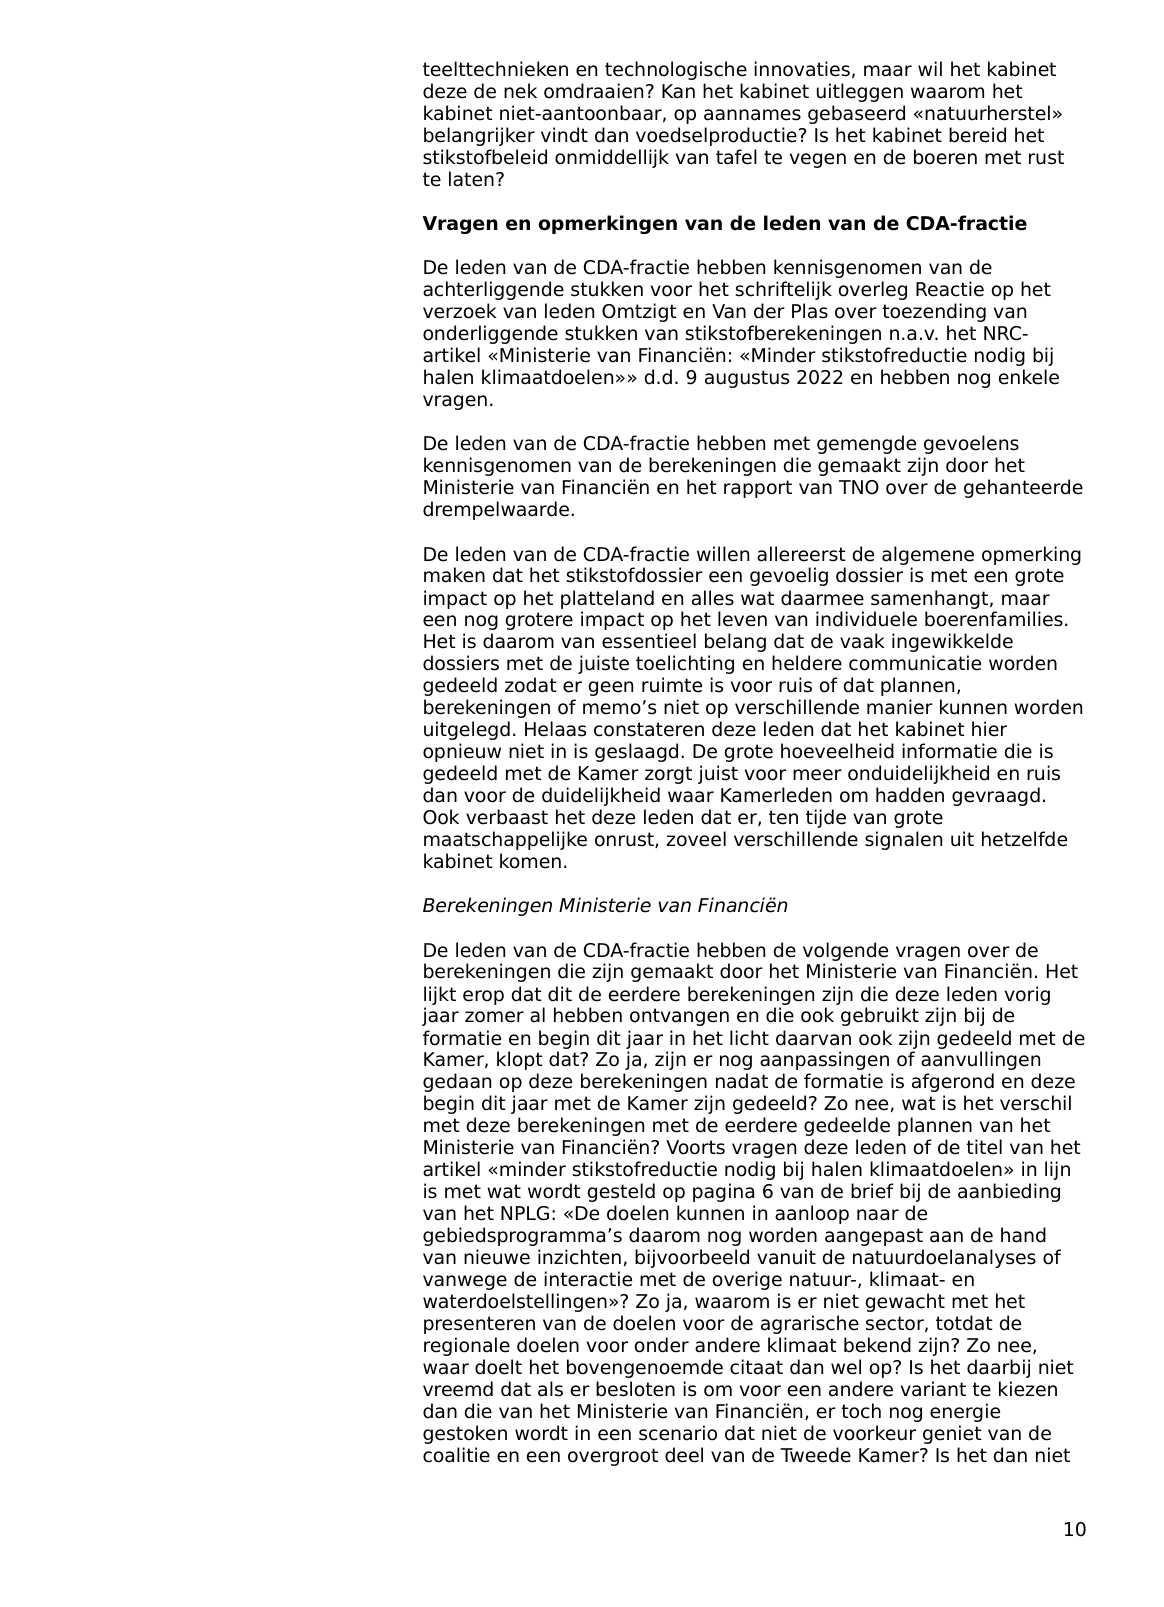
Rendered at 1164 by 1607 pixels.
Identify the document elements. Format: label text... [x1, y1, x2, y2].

text De leden van de CDA-fractie hebben de volgende vragen over de berekeningen die zijn gemaakt door het Ministerie van Financiën. Het lijkt erop dat dit de eerdere berekeningen zijn die deze leden vorig jaar zomer al hebben ontvangen en die ook gebruikt zijn bij de formatie en begin dit jaar in het licht daarvan ook zijn gedeeld met de Kamer, klopt dat? Zo ja, zijn er nog aanpassingen of aanvullingen gedaan op deze berekeningen nadat de formatie is afgerond en deze begin dit jaar met de Kamer zijn gedeeld? Zo nee, wat is het verschil met deze berekeningen met de eerdere gedeelde plannen van het Ministerie van Financiën? Voorts vragen deze leden of de titel van het artikel «minder stikstofreductie nodig bij halen klimaatdoelen» in lijn is met wat wordt gesteld op pagina 6 van de brief bij de aanbieding van het NPLG: «De doelen kunnen in aanloop naar de gebiedsprogramma’s daarom nog worden aangepast aan de hand van nieuwe inzichten, bijvoorbeeld vanuit de natuurdoelanalyses of vanwege de interactie met de overige natuur-, klimaat- en waterdoelstellingen»? Zo ja, waarom is er niet gewacht met het presenteren van de doelen voor de agrarische sector, totdat de regionale doelen voor onder andere klimaat bekend zijn? Zo nee, waar doelt het bovengenoemde citaat dan wel op? Is het daarbij niet vreemd dat als er besloten is om voor een andere variant te kiezen dan die van het Ministerie van Financiën, er toch nog energie gestoken wordt in een scenario dat niet de voorkeur geniet van de coalitie en een overgroot deel van de Tweede Kamer? Is het dan niet [422, 939, 1087, 1467]
text teelttechnieken en technologische innovaties, maar wil het kabinet deze de nek omdraaien? Kan het kabinet uitleggen waarom het kabinet niet-aantoonbaar, op aannames gebaseerd «natuurherstel» belangrijker vindt dan voedselproductie? Is het kabinet bereid het stikstofbeleid onmiddellijk van tafel te vegen en de boeren met rust te laten? [422, 59, 1087, 191]
subtitle Vragen en opmerkingen van de leden van de CDA-fractie [422, 213, 1087, 235]
text De leden van de CDA-fractie willen allereerst de algemene opmerking maken dat het stikstofdossier een gevoelig dossier is met een grote impact op het platteland en alles wat daarmee samenhangt, maar een nog grotere impact op het leven van individuele boerenfamilies. Het is daarom van essentieel belang dat de vaak ingewikkelde dossiers met de juiste toelichting en heldere communicatie worden gedeeld zodat er geen ruimte is voor ruis of dat plannen, berekeningen of memo’s niet op verschillende manier kunnen worden uitgelegd. Helaas constateren deze leden dat het kabinet hier opnieuw niet in is geslaagd. De grote hoeveelheid informatie die is gedeeld met de Kamer zorgt juist voor meer onduidelijkheid en ruis dan voor de duidelijkheid waar Kamerleden om hadden gevraagd. Ook verbaast het deze leden dat er, ten tijde van grote maatschappelijke onrust, zoveel verschillende signalen uit hetzelfde kabinet komen. [422, 543, 1087, 873]
text De leden van de CDA-fractie hebben met gemengde gevoelens kennisgenomen van de berekeningen die gemaakt zijn door het Ministerie van Financiën en het rapport van TNO over de gehanteerde drempelwaarde. [422, 433, 1087, 521]
subtitle Berekeningen Ministerie van Financiën [422, 895, 1087, 917]
text De leden van de CDA-fractie hebben kennisgenomen van de achterliggende stukken voor het schriftelijk overleg Reactie op het verzoek van leden Omtzigt en Van der Plas over toezending van onderliggende stukken van stikstofberekeningen n.a.v. het NRC-artikel «Ministerie van Financiën: «Minder stikstofreductie nodig bij halen klimaatdoelen»» d.d. 9 augustus 2022 en hebben nog enkele vragen. [422, 257, 1087, 411]
